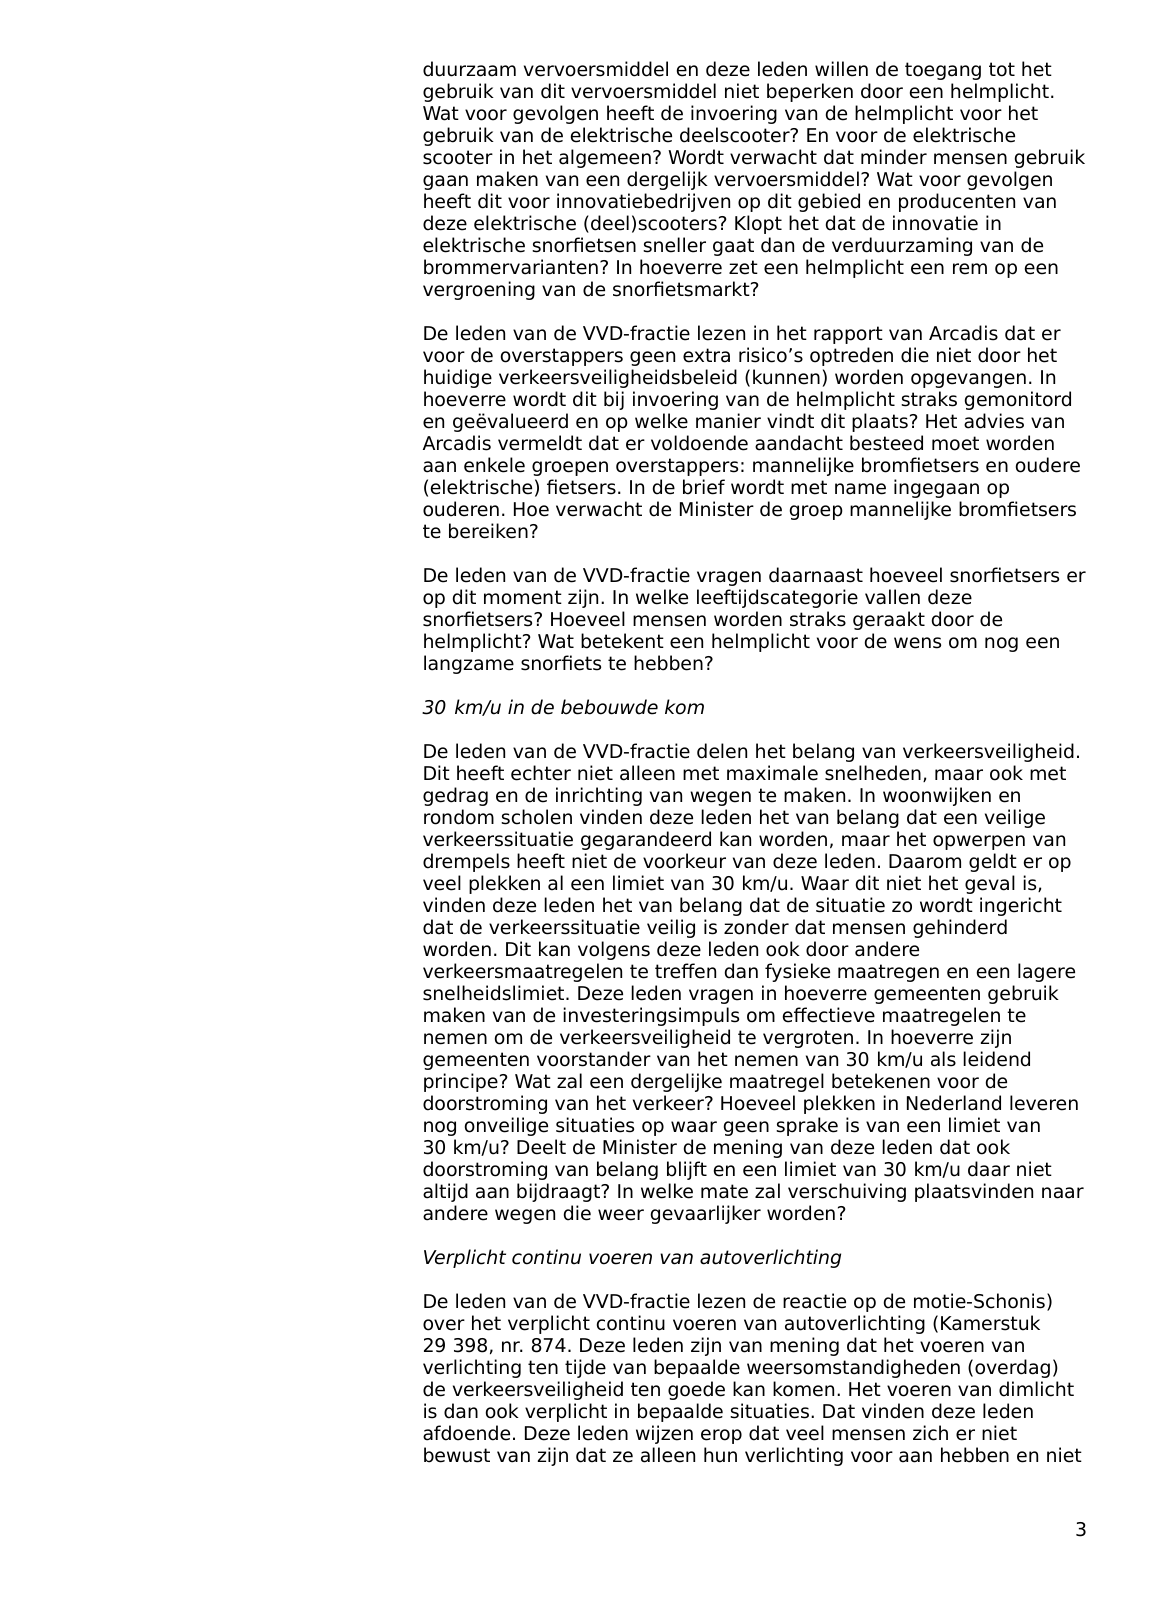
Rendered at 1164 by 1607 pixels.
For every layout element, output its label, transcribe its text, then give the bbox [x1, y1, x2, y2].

text De leden van de VVD-fractie lezen de reactie op de motie-Schonis) over het verplicht continu voeren van autoverlichting (Kamerstuk 29 398, nr. 874. Deze leden zijn van mening dat het voeren van verlichting ten tijde van bepaalde weersomstandigheden (overdag) de verkeersveiligheid ten goede kan komen. Het voeren van dimlicht is dan ook verplicht in bepaalde situaties. Dat vinden deze leden afdoende. Deze leden wijzen erop dat veel mensen zich er niet bewust van zijn dat ze alleen hun verlichting voor aan hebben en niet [422, 1291, 1087, 1467]
text De leden van de VVD-fractie lezen in het rapport van Arcadis dat er voor de overstappers geen extra risico’s optreden die niet door het huidige verkeersveiligheidsbeleid (kunnen) worden opgevangen. In hoeverre wordt dit bij invoering van de helmplicht straks gemonitord en geëvalueerd en op welke manier vindt dit plaats? Het advies van Arcadis vermeldt dat er voldoende aandacht besteed moet worden aan enkele groepen overstappers: mannelijke bromfietsers en oudere (elektrische) fietsers. In de brief wordt met name ingegaan op ouderen. Hoe verwacht de Minister de groep mannelijke bromfietsers te bereiken? [422, 323, 1087, 543]
text De leden van de VVD-fractie vragen daarnaast hoeveel snorfietsers er op dit moment zijn. In welke leeftijdscategorie vallen deze snorfietsers? Hoeveel mensen worden straks geraakt door de helmplicht? Wat betekent een helmplicht voor de wens om nog een langzame snorfiets te hebben? [422, 565, 1087, 675]
subtitle 30 km/u in de bebouwde kom [422, 697, 1087, 719]
text duurzaam vervoersmiddel en deze leden willen de toegang tot het gebruik van dit vervoersmiddel niet beperken door een helmplicht. Wat voor gevolgen heeft de invoering van de helmplicht voor het gebruik van de elektrische deelscooter? En voor de elektrische scooter in het algemeen? Wordt verwacht dat minder mensen gebruik gaan maken van een dergelijk vervoersmiddel? Wat voor gevolgen heeft dit voor innovatiebedrijven op dit gebied en producenten van deze elektrische (deel)scooters? Klopt het dat de innovatie in elektrische snorfietsen sneller gaat dan de verduurzaming van de brommervarianten? In hoeverre zet een helmplicht een rem op een vergroening van de snorfietsmarkt? [422, 59, 1087, 301]
text De leden van de VVD-fractie delen het belang van verkeersveiligheid. Dit heeft echter niet alleen met maximale snelheden, maar ook met gedrag en de inrichting van wegen te maken. In woonwijken en rondom scholen vinden deze leden het van belang dat een veilige verkeerssituatie gegarandeerd kan worden, maar het opwerpen van drempels heeft niet de voorkeur van deze leden. Daarom geldt er op veel plekken al een limiet van 30 km/u. Waar dit niet het geval is, vinden deze leden het van belang dat de situatie zo wordt ingericht dat de verkeerssituatie veilig is zonder dat mensen gehinderd worden. Dit kan volgens deze leden ook door andere verkeersmaatregelen te treffen dan fysieke maatregen en een lagere snelheidslimiet. Deze leden vragen in hoeverre gemeenten gebruik maken van de investeringsimpuls om effectieve maatregelen te nemen om de verkeersveiligheid te vergroten. In hoeverre zijn gemeenten voorstander van het nemen van 30 km/u als leidend principe? Wat zal een dergelijke maatregel betekenen voor de doorstroming van het verkeer? Hoeveel plekken in Nederland leveren nog onveilige situaties op waar geen sprake is van een limiet van 30 km/u? Deelt de Minister de mening van deze leden dat ook doorstroming van belang blijft en een limiet van 30 km/u daar niet altijd aan bijdraagt? In welke mate zal verschuiving plaatsvinden naar andere wegen die weer gevaarlijker worden? [422, 741, 1087, 1225]
subtitle Verplicht continu voeren van autoverlichting [422, 1247, 1087, 1269]
